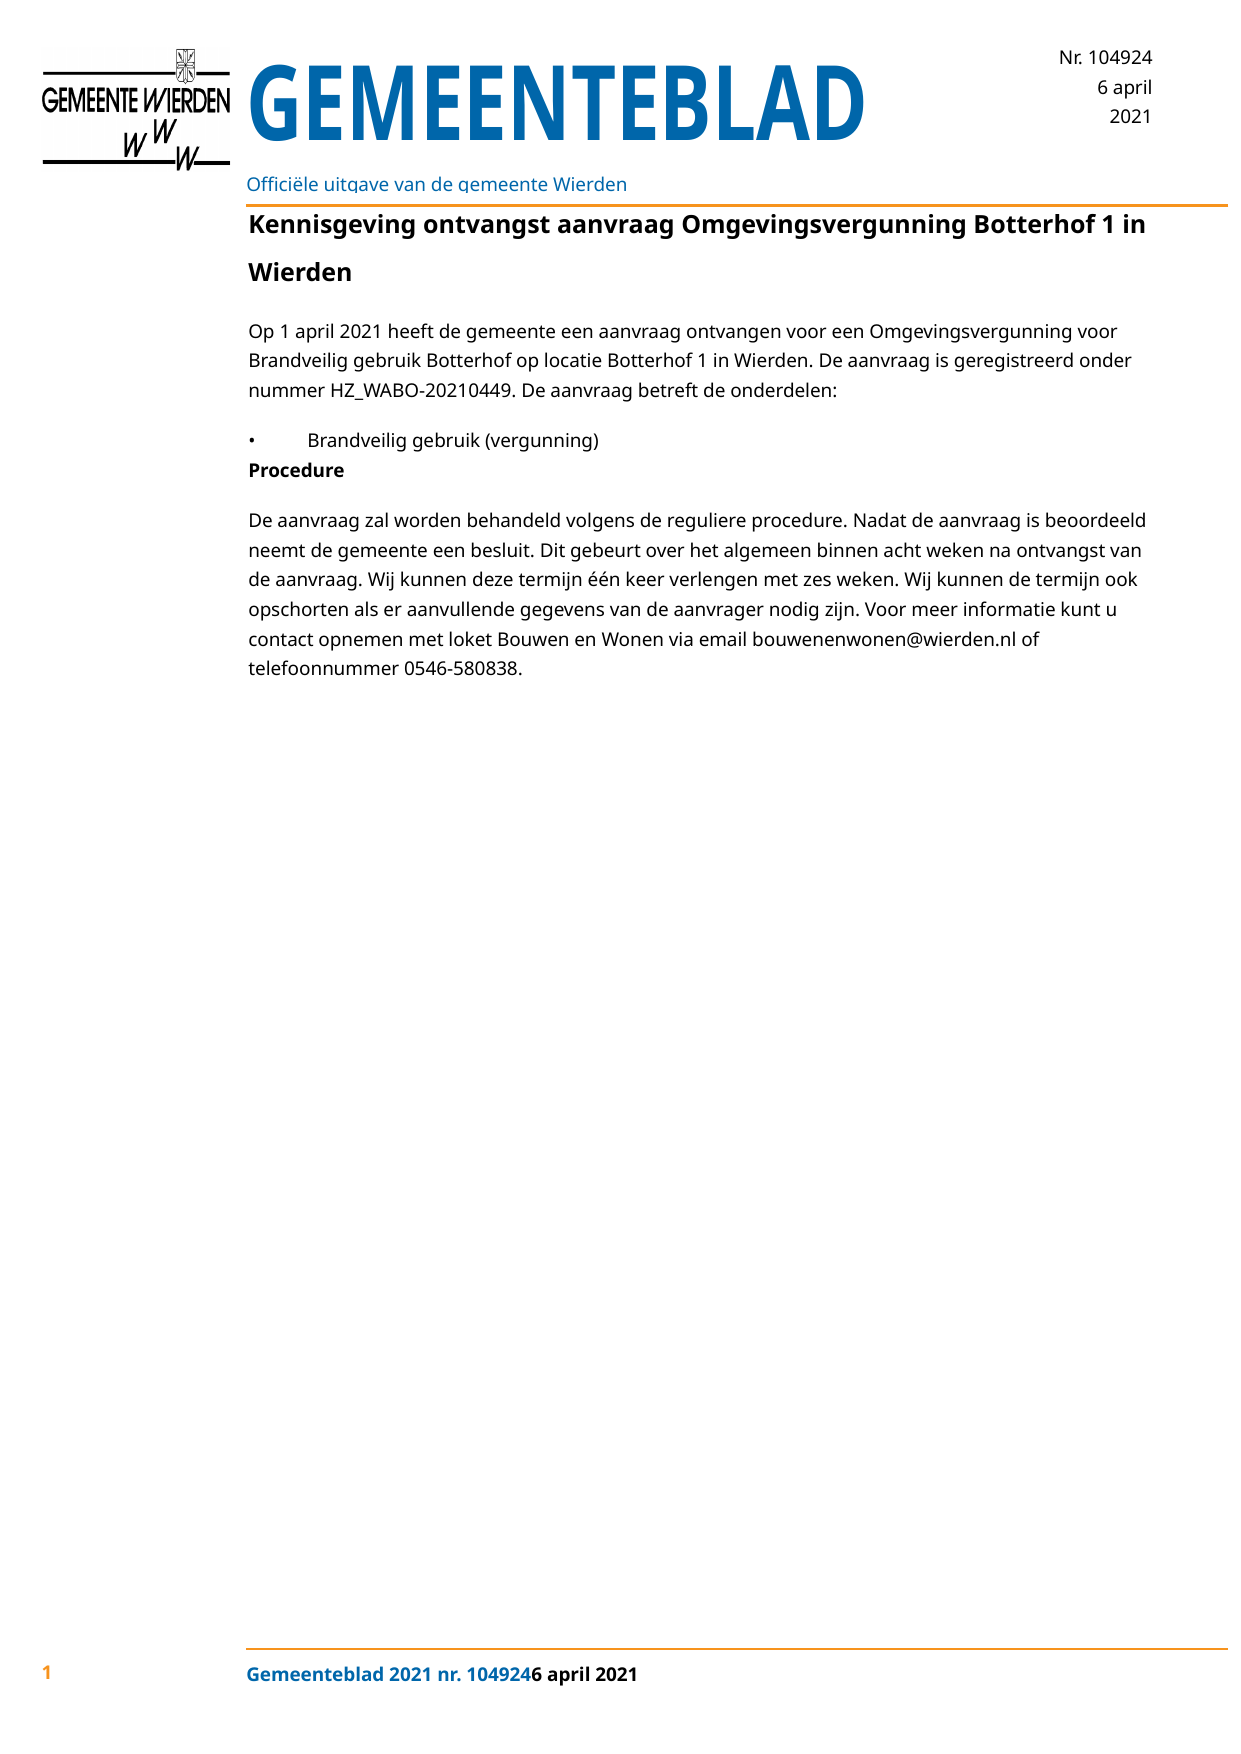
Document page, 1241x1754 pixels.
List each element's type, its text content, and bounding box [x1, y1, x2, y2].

list Brandveilig gebruik (vergunning) [248, 427, 1152, 453]
text Kennisgeving ontvangst aanvraag Omgevingsvergunning Botterhof 1 in Wierden [248, 207, 1152, 288]
picture [41, 47, 231, 172]
text Procedure [248, 457, 1152, 483]
text Op 1 april 2021 heeft de gemeente een aanvraag ontvangen voor een Omgevingsvergunning voor Brandveilig gebruik Botterhof op locatie Botterhof 1 in Wierden. De aanvraag is geregistreerd onder nummer HZ_WABO-20210449. De aanvraag betreft de onderdelen: [248, 318, 1152, 403]
text De aanvraag zal worden behandeld volgens de reguliere procedure. Nadat de aanvraag is beoordeeld neemt de gemeente een besluit. Dit gebeurt over het algemeen binnen acht weken na ontvangst van de aanvraag. Wij kunnen deze termijn één keer verlengen met zes weken. Wij kunnen de termijn ook opschorten als er aanvullende gegevens van de aanvrager nodig zijn. Voor meer informatie kunt u contact opnemen met loket Bouwen en Wonen via email bouwenenwonen@wierden.nl of telefoonnummer 0546-580838. [248, 507, 1152, 681]
